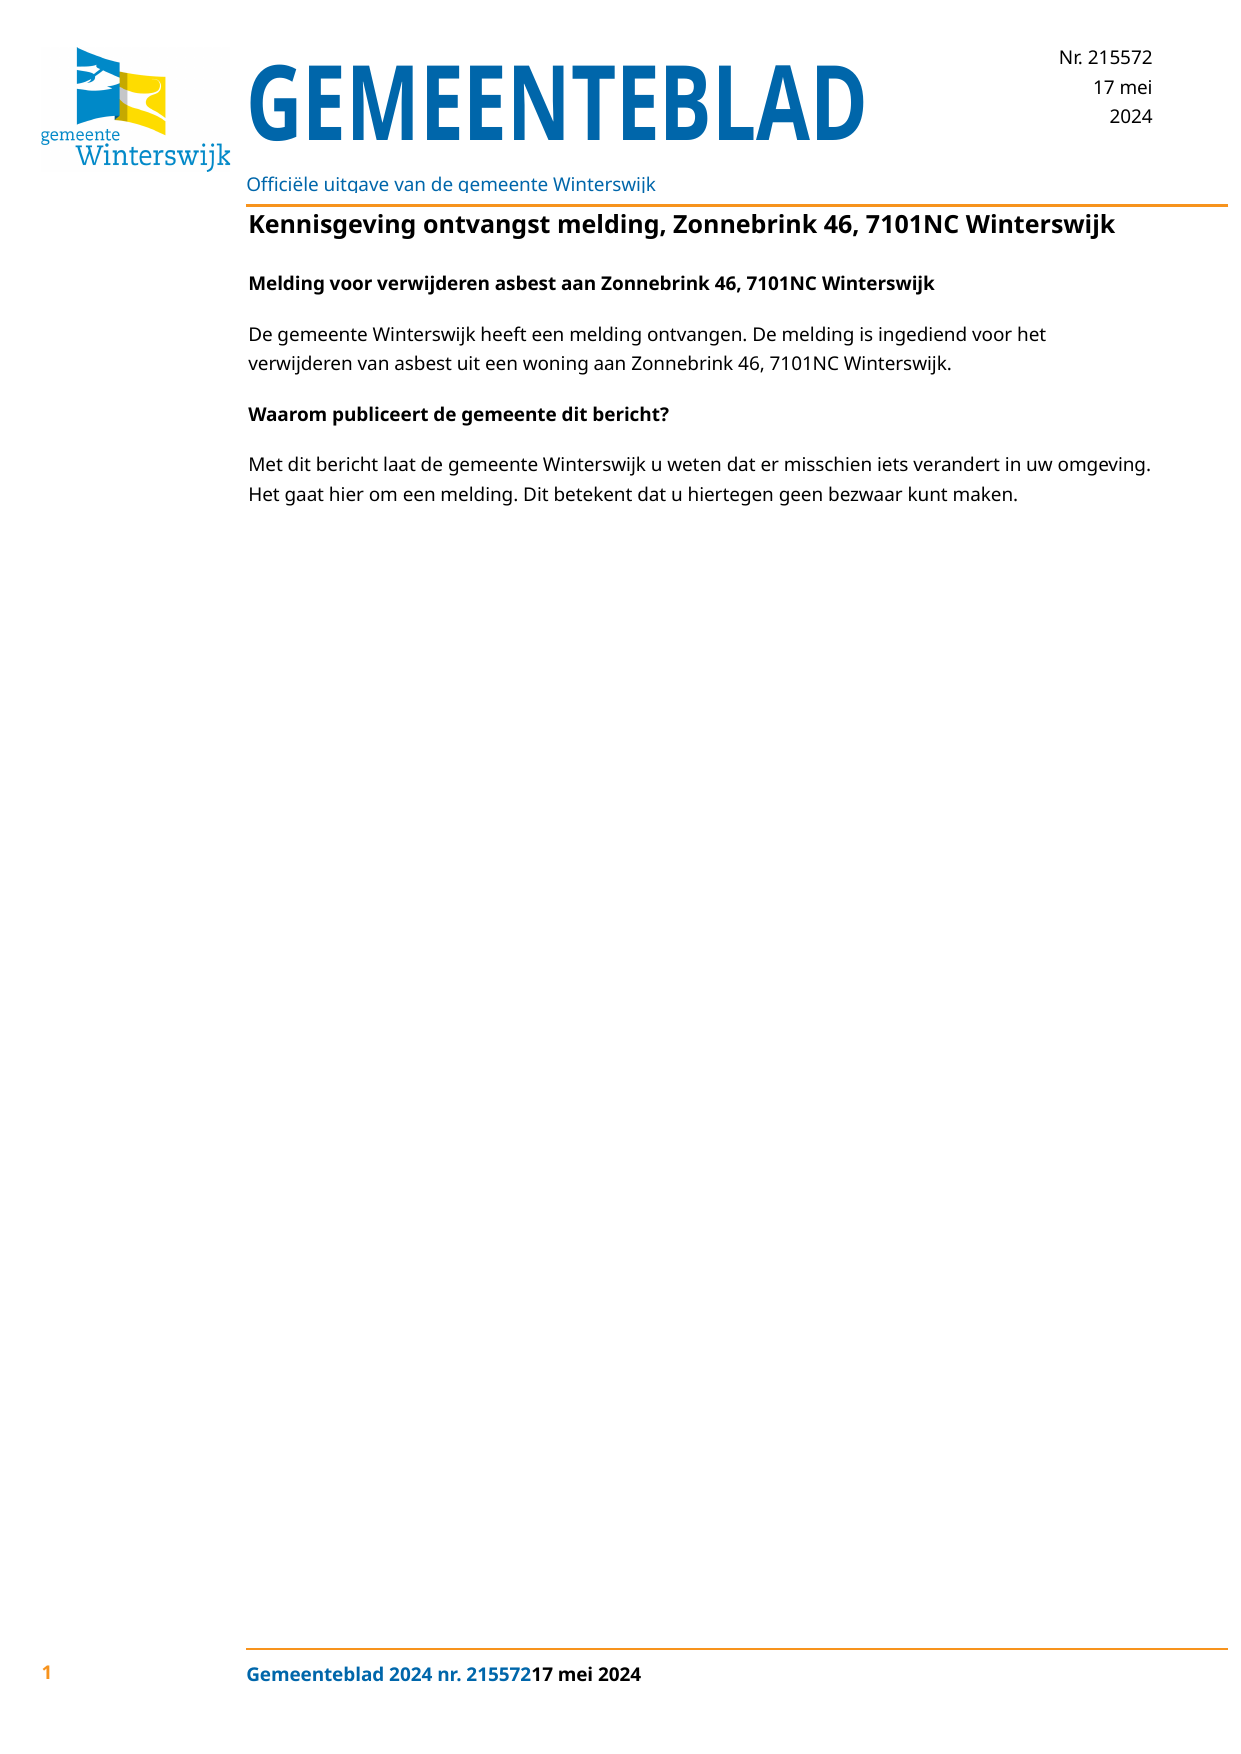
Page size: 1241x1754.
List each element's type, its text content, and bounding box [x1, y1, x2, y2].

text Melding voor verwijderen asbest aan Zonnebrink 46, 7101NC Winterswijk [248, 270, 1152, 296]
text De gemeente Winterswijk heeft een melding ontvangen. De melding is ingediend voor het verwijderen van asbest uit een woning aan Zonnebrink 46, 7101NC Winterswijk. [248, 321, 1152, 376]
picture [41, 47, 231, 172]
picture [225, 153, 231, 162]
text Met dit bericht laat de gemeente Winterswijk u weten dat er misschien iets verandert in uw omgeving. Het gaat hier om een melding. Dit betekent dat u hiertegen geen bezwaar kunt maken. [248, 451, 1152, 506]
text Waarom publiceert de gemeente dit bericht? [248, 401, 1152, 426]
text Kennisgeving ontvangst melding, Zonnebrink 46, 7101NC Winterswijk [248, 207, 1152, 241]
